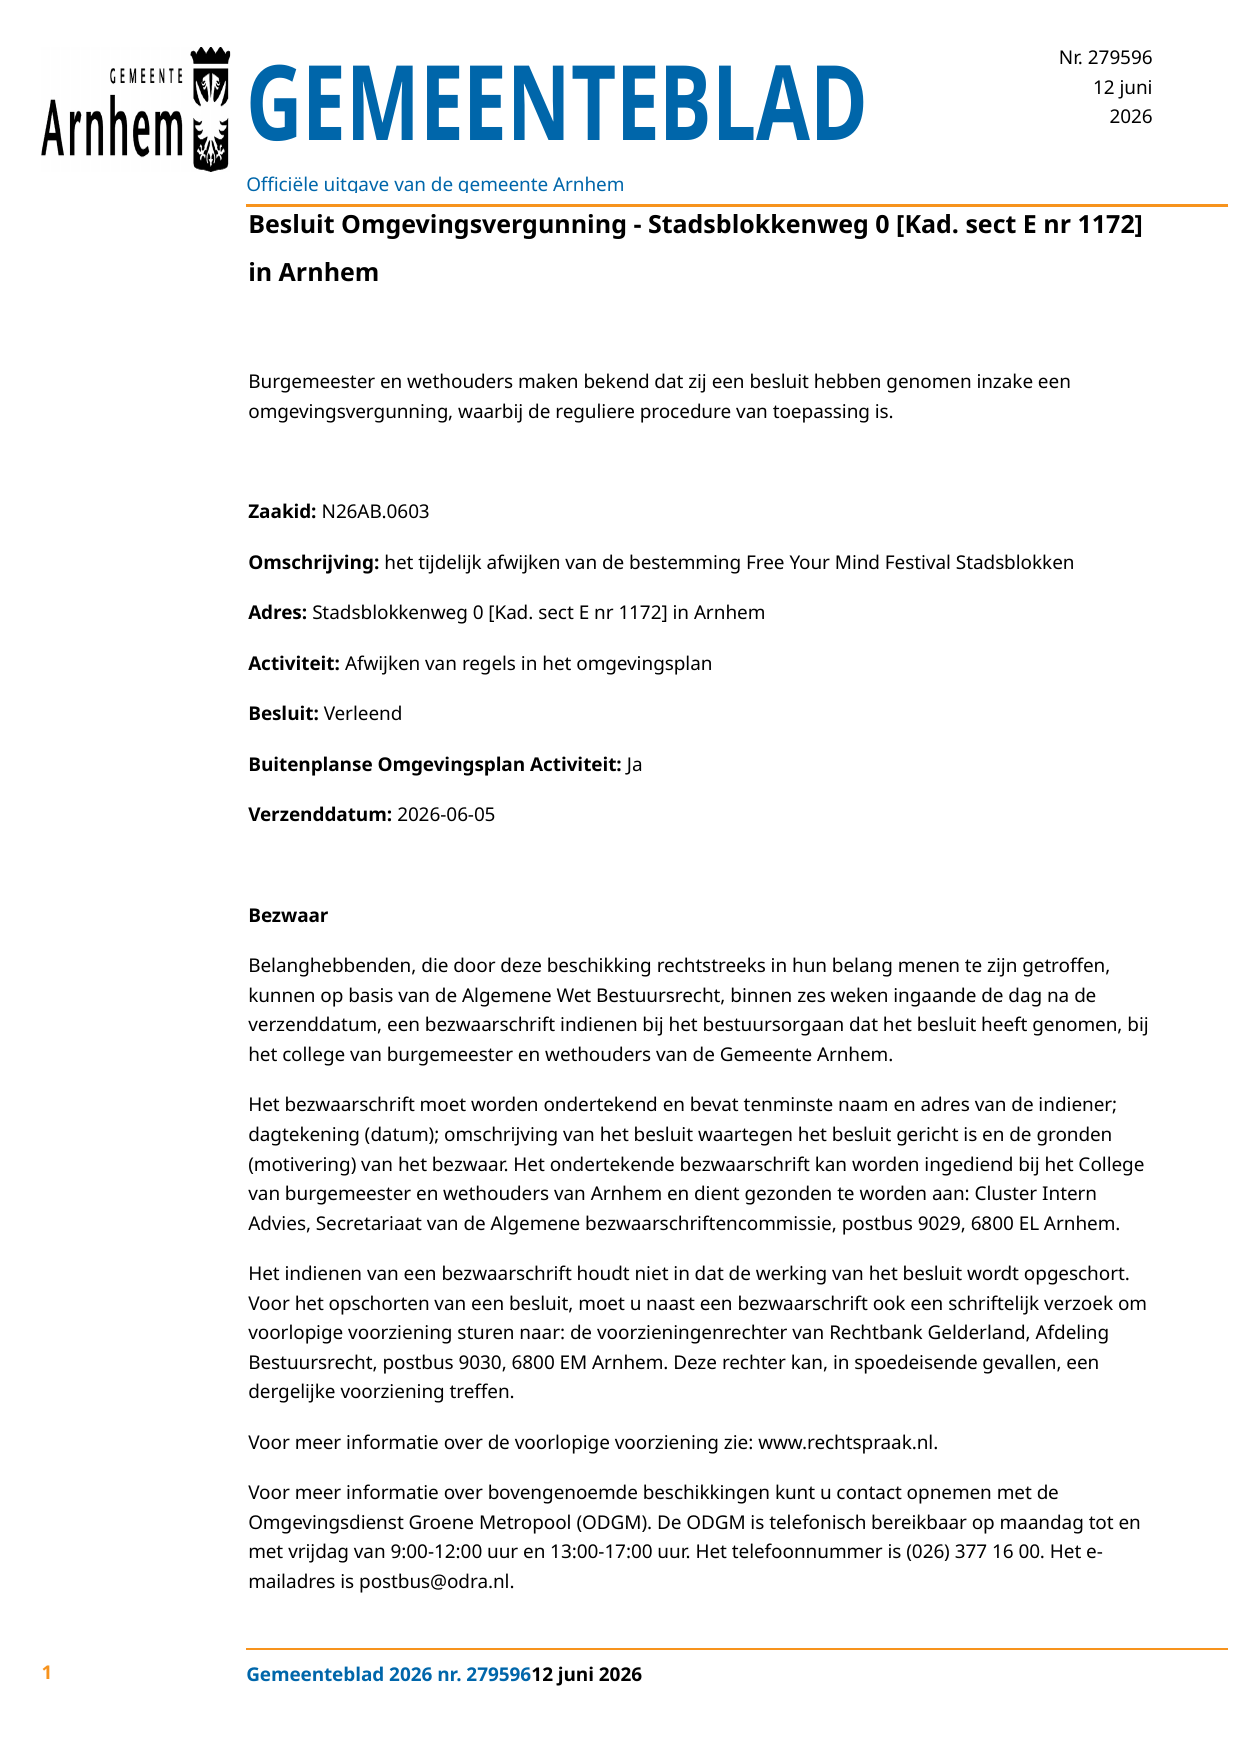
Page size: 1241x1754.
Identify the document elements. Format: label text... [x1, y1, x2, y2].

text Burgemeester en wethouders maken bekend dat zij een besluit hebben genomen inzake een omgevingsvergunning, waarbij de reguliere procedure van toepassing is. [248, 368, 1152, 424]
text Besluit: Verleend [248, 700, 1152, 726]
text Voor meer informatie over de voorlopige voorziening zie: www.rechtspraak.nl. [248, 1429, 1152, 1455]
text Omschrijving: het tijdelijk afwijken van de bestemming Free Your Mind Festival Stadsblokken [248, 549, 1152, 575]
text Activiteit: Afwijken van regels in het omgevingsplan [248, 650, 1152, 676]
text Zaakid: N26AB.0603 [248, 499, 1152, 524]
text Besluit Omgevingsvergunning - Stadsblokkenweg 0 [Kad. sect E nr 1172] in Arnhem [248, 207, 1152, 288]
text Bezwaar [248, 902, 1152, 928]
text Belanghebbenden, die door deze beschikking rechtstreeks in hun belang menen te zijn getroffen, kunnen op basis van de Algemene Wet Bestuursrecht, binnen zes weken ingaande de dag na de verzenddatum, een bezwaarschrift indienen bij het bestuursorgaan dat het besluit heeft genomen, bij het college van burgemeester en wethouders van de Gemeente Arnhem. [248, 952, 1152, 1067]
text Buitenplanse Omgevingsplan Activiteit: Ja [248, 751, 1152, 777]
text Het indienen van een bezwaarschrift houdt niet in dat de werking van het besluit wordt opgeschort. Voor het opschorten van een besluit, moet u naast een bezwaarschrift ook een schriftelijk verzoek om voorlopige voorziening sturen naar: de voorzieningenrechter van Rechtbank Gelderland, Afdeling Bestuursrecht, postbus 9030, 6800 EM Arnhem. Deze rechter kan, in spoedeisende gevallen, een dergelijke voorziening treffen. [248, 1260, 1152, 1404]
text Het bezwaarschrift moet worden ondertekend en bevat tenminste naam en adres van de indiener; dagtekening (datum); omschrijving van het besluit waartegen het besluit gericht is en de gronden (motivering) van het bezwaar. Het ondertekende bezwaarschrift kan worden ingediend bij het College van burgemeester en wethouders van Arnhem en dient gezonden te worden aan: Cluster Intern Advies, Secretariaat van de Algemene bezwaarschriftencommissie, postbus 9029, 6800 EL Arnhem. [248, 1092, 1152, 1236]
picture [41, 47, 231, 172]
text Voor meer informatie over bovengenoemde beschikkingen kunt u contact opnemen met de Omgevingsdienst Groene Metropool (ODGM). De ODGM is telefonisch bereikbaar op maandag tot en met vrijdag van 9:00-12:00 uur en 13:00-17:00 uur. Het telefoonnummer is (026) 377 16 00. Het e-mailadres is postbus@odra.nl. [248, 1479, 1152, 1594]
text Verzenddatum: 2026-06-05 [248, 801, 1152, 827]
text Adres: Stadsblokkenweg 0 [Kad. sect E nr 1172] in Arnhem [248, 599, 1152, 625]
